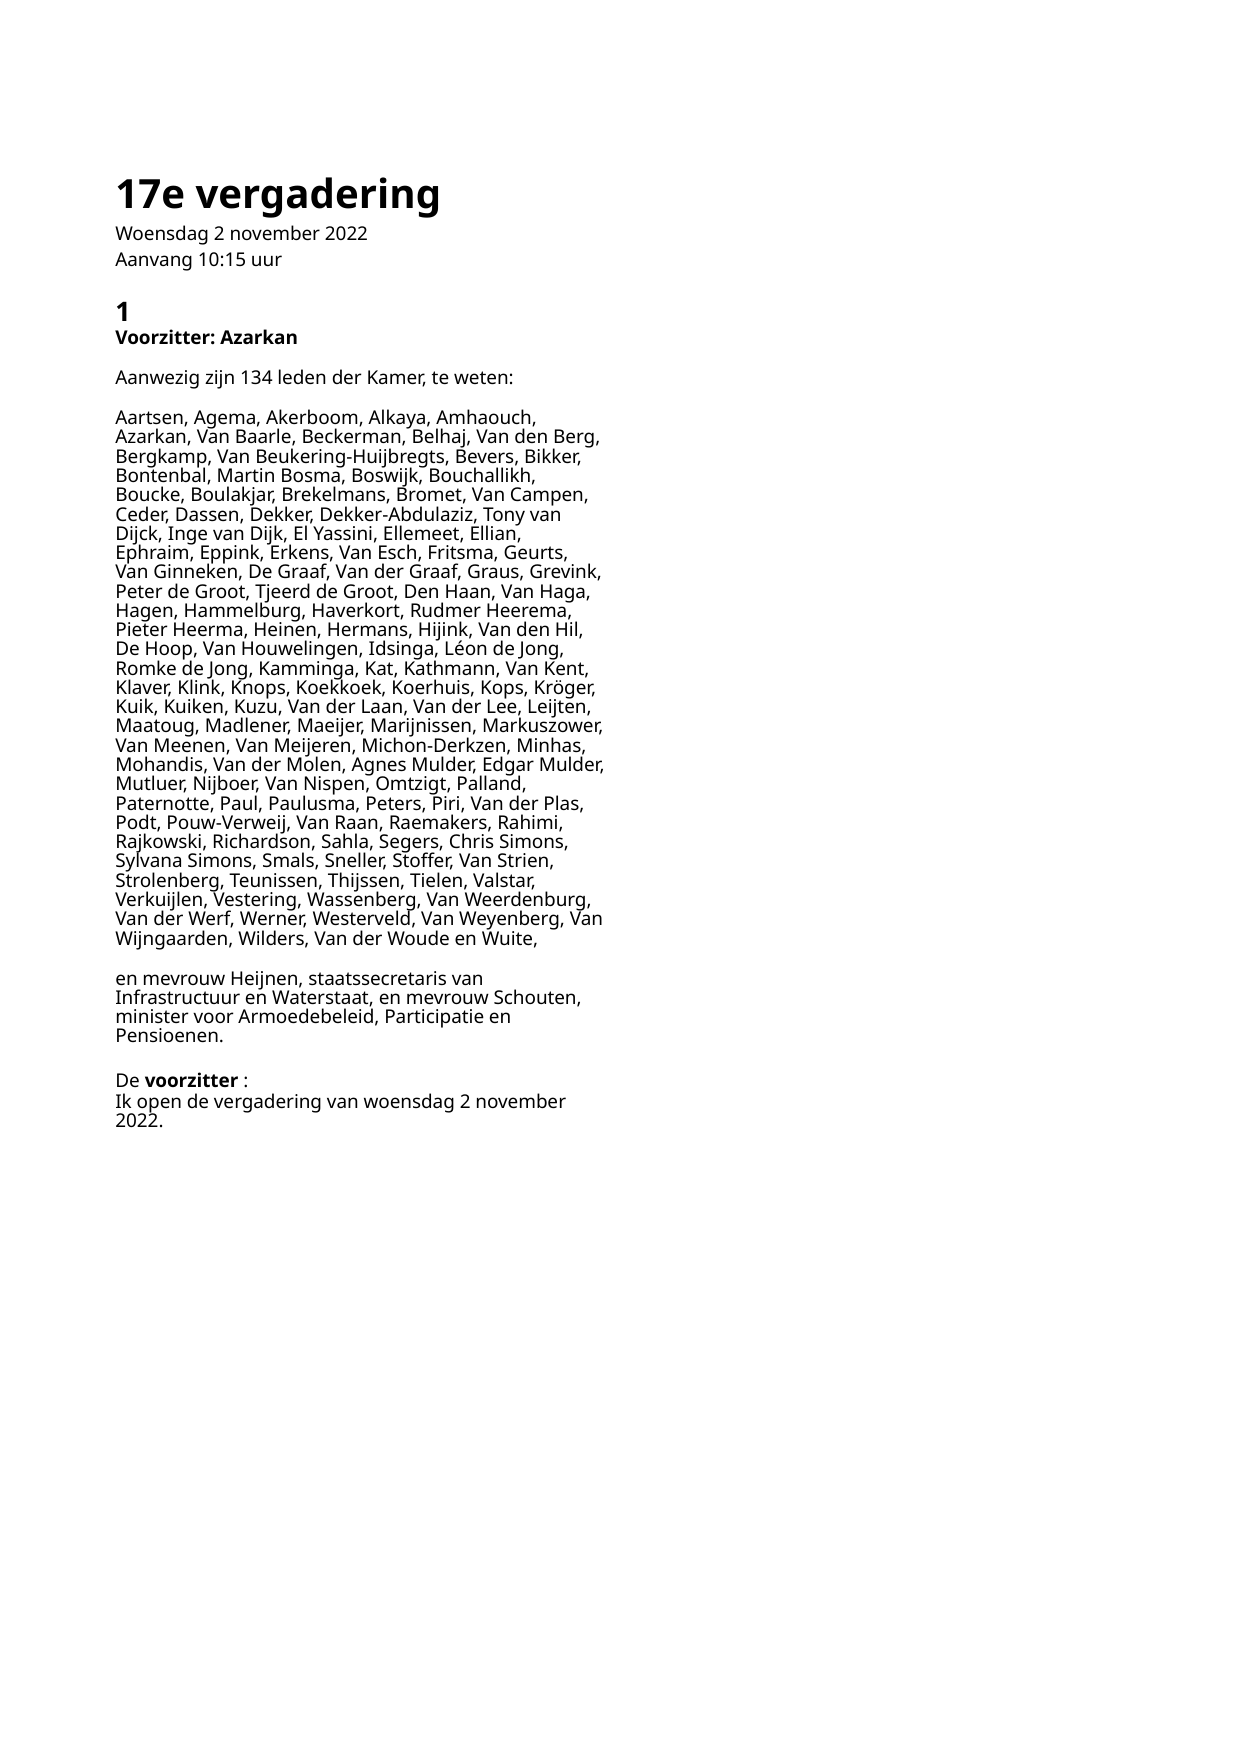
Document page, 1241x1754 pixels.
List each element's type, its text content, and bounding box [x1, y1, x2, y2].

text Ik open de vergadering van woensdag 2 november 2022. [115, 1093, 605, 1132]
text 1 [115, 292, 605, 329]
text De voorzitter : [115, 1067, 605, 1093]
text Voorzitter: Azarkan [115, 329, 605, 348]
text Aanwezig zijn 134 leden der Kamer, te weten: [115, 369, 605, 388]
text Aanvang 10:15 uur [115, 246, 605, 272]
text en mevrouw Heijnen, staatssecretaris van Infrastructuur en Waterstaat, en mevrouw Schouten, minister voor Armoedebeleid, Participatie en Pensioenen. [115, 969, 605, 1047]
text Woensdag 2 november 2022 [115, 220, 605, 246]
text 17e vergadering [115, 165, 605, 220]
text Aartsen, Agema, Akerboom, Alkaya, Amhaouch, Azarkan, Van Baarle, Beckerman, Belhaj, Van den Berg, Bergkamp, Van Beukering-Huijbregts, Bevers, Bikker, Bontenbal, Martin Bosma, Boswijk, Bouchallikh, Boucke, Boulakjar, Brekelmans, Bromet, Van Campen, Ceder, Dassen, Dekker, Dekker-Abdulaziz, Tony van Dijck, Inge van Dijk, El Yassini, Ellemeet, Ellian, Ephraim, Eppink, Erkens, Van Esch, Fritsma, Geurts, Van Ginneken, De Graaf, Van der Graaf, Graus, Grevink, Peter de Groot, Tjeerd de Groot, Den Haan, Van Haga, Hagen, Hammelburg, Haverkort, Rudmer Heerema, Pieter Heerma, Heinen, Hermans, Hijink, Van den Hil, De Hoop, Van Houwelingen, Idsinga, Léon de Jong, Romke de Jong, Kamminga, Kat, Kathmann, Van Kent, Klaver, Klink, Knops, Koekkoek, Koerhuis, Kops, Kröger, Kuik, Kuiken, Kuzu, Van der Laan, Van der Lee, Leijten, Maatoug, Madlener, Maeijer, Marijnissen, Markuszower, Van Meenen, Van Meijeren, Michon-Derkzen, Minhas, Mohandis, Van der Molen, Agnes Mulder, Edgar Mulder, Mutluer, Nijboer, Van Nispen, Omtzigt, Palland, Paternotte, Paul, Paulusma, Peters, Piri, Van der Plas, Podt, Pouw-Verweij, Van Raan, Raemakers, Rahimi, Rajkowski, Richardson, Sahla, Segers, Chris Simons, Sylvana Simons, Smals, Sneller, Stoffer, Van Strien, Strolenberg, Teunissen, Thijssen, Tielen, Valstar, Verkuijlen, Vestering, Wassenberg, Van Weerdenburg, Van der Werf, Werner, Westerveld, Van Weyenberg, Van Wijngaarden, Wilders, Van der Woude en Wuite, [115, 409, 605, 949]
